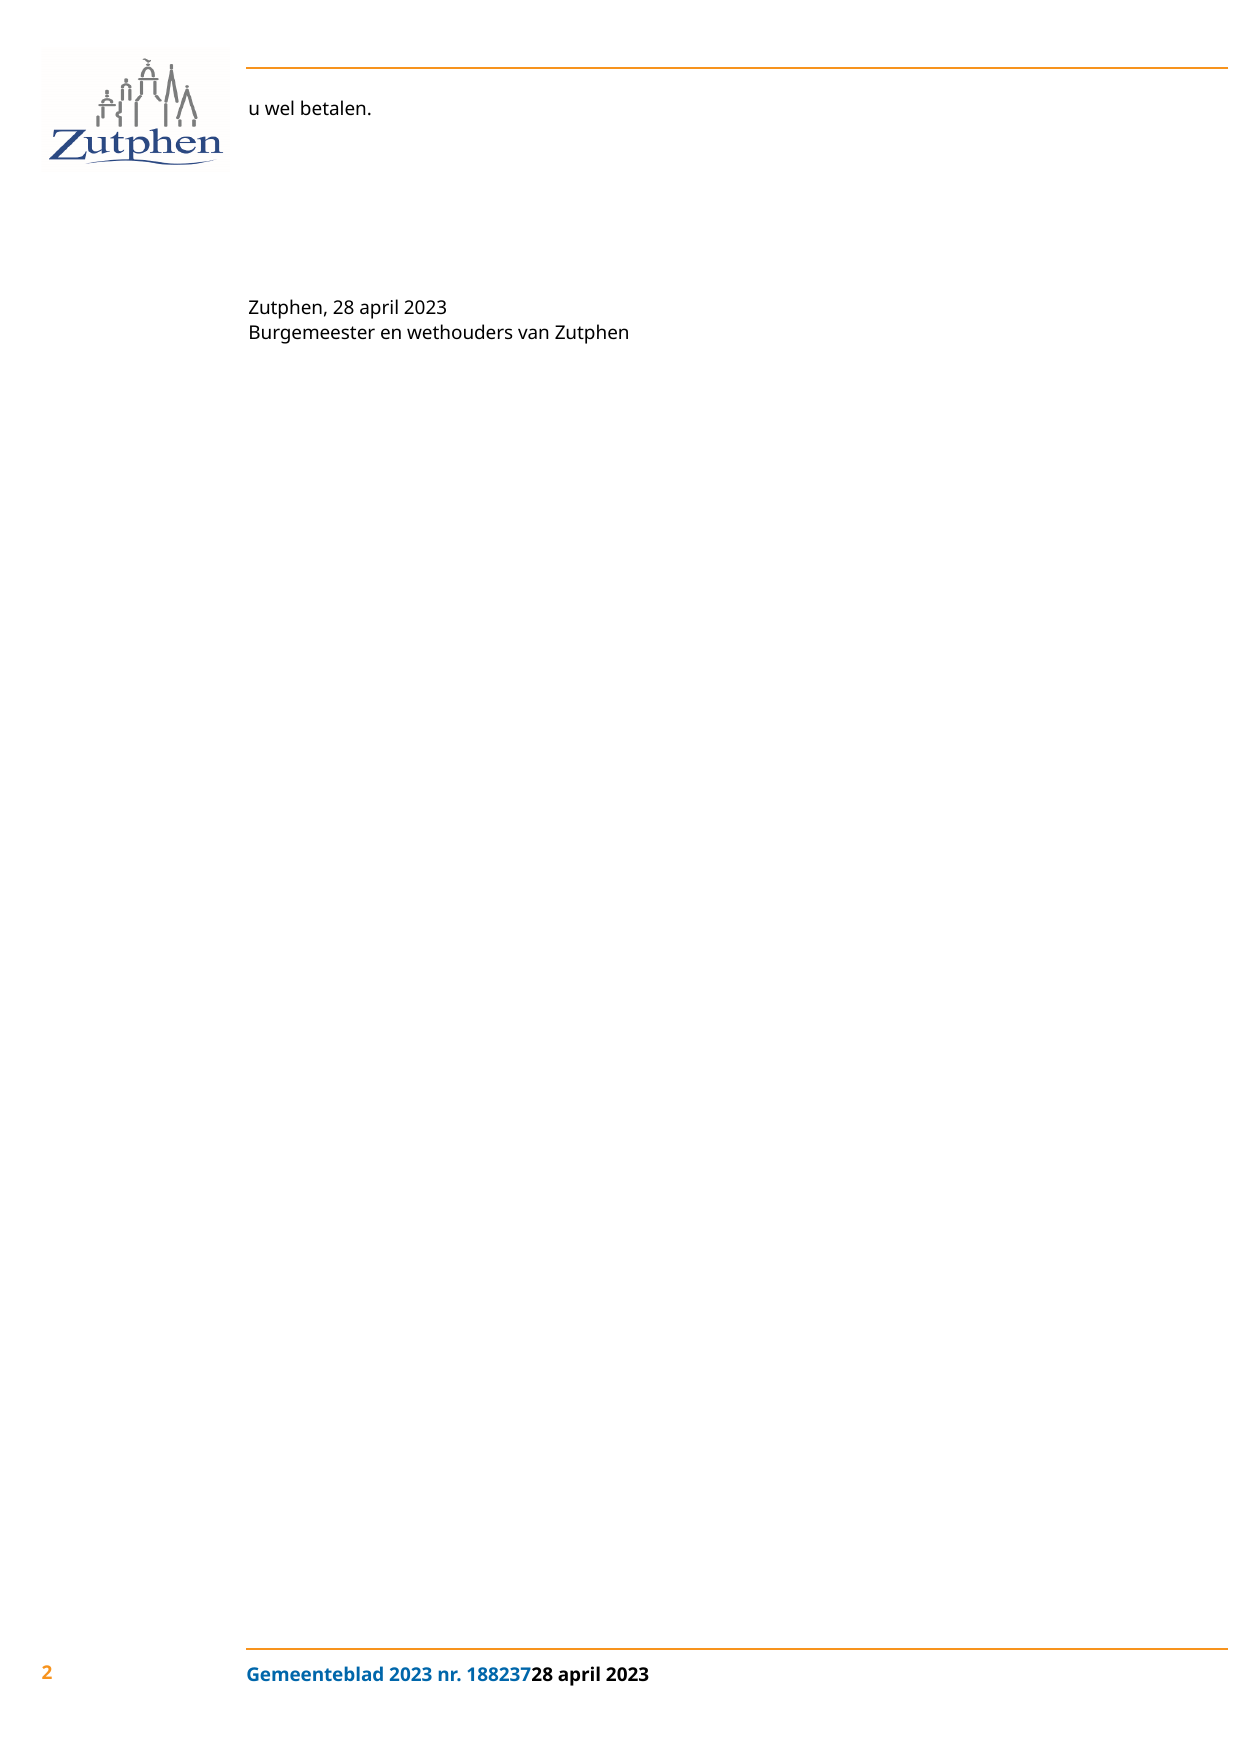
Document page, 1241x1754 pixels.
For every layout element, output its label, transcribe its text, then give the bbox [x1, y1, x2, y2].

text Burgemeester en wethouders van Zutphen [248, 319, 1152, 345]
text Zutphen, 28 april 2023 [248, 294, 1152, 319]
text u wel betalen. [248, 95, 1152, 121]
picture [41, 47, 231, 172]
